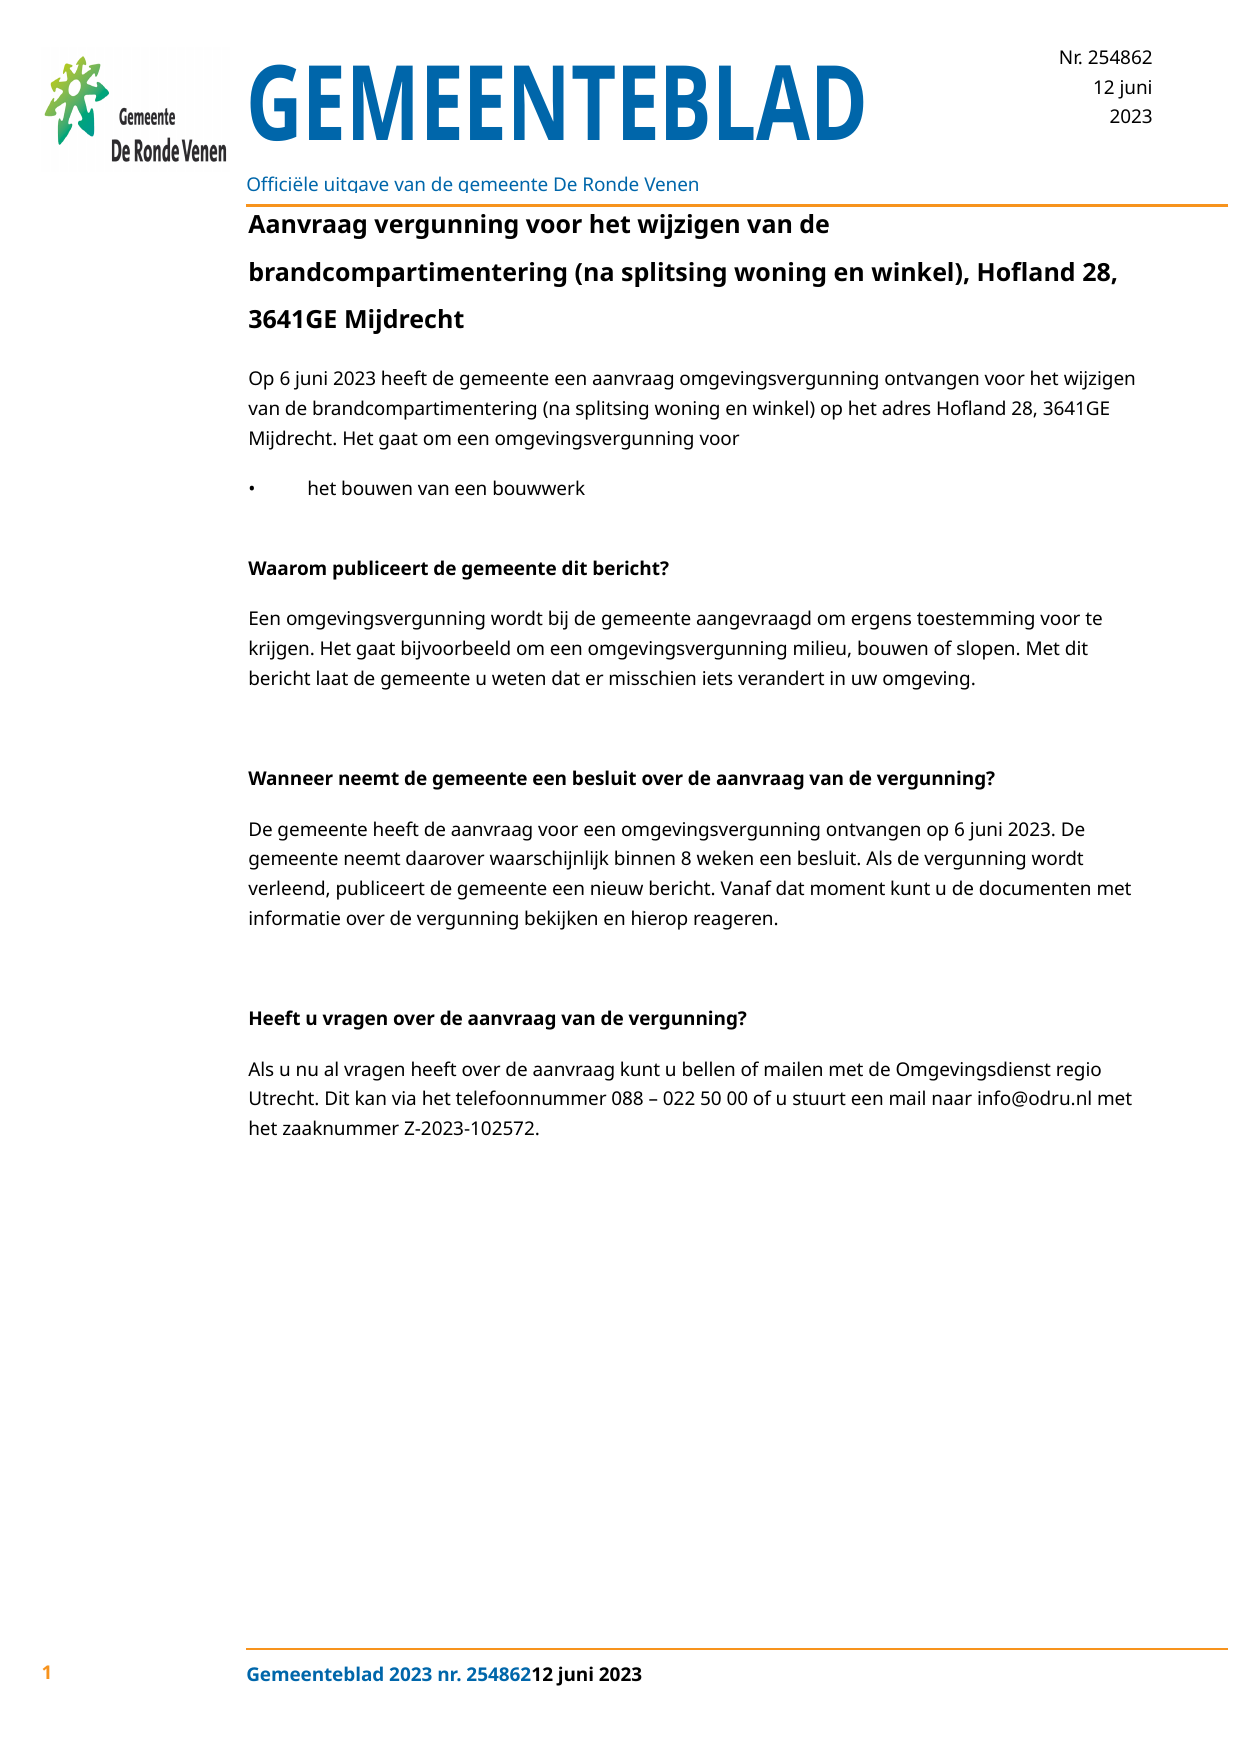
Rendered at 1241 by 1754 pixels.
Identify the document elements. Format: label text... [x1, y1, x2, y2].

text Wanneer neemt de gemeente een besluit over de aanvraag van de vergunning? [248, 766, 1152, 791]
text Op 6 juni 2023 heeft de gemeente een aanvraag omgevingsvergunning ontvangen voor het wijzigen van de brandcompartimentering (na splitsing woning en winkel) op het adres Hofland 28, 3641GE Mijdrecht. Het gaat om een omgevingsvergunning voor [248, 366, 1152, 450]
picture [41, 47, 231, 172]
text Als u nu al vragen heeft over de aanvraag kunt u bellen of mailen met de Omgevingsdienst regio Utrecht. Dit kan via het telefoonnummer 088 – 022 50 00 of u stuurt een mail naar info@odru.nl met het zaaknummer Z-2023-102572. [248, 1056, 1152, 1141]
text Aanvraag vergunning voor het wijzigen van de brandcompartimentering (na splitsing woning en winkel), Hofland 28, 3641GE Mijdrecht [248, 207, 1152, 336]
text Een omgevingsvergunning wordt bij de gemeente aangevraagd om ergens toestemming voor te krijgen. Het gaat bijvoorbeeld om een omgevingsvergunning milieu, bouwen of slopen. Met dit bericht laat de gemeente u weten dat er misschien iets verandert in uw omgeving. [248, 606, 1152, 690]
list het bouwen van een bouwwerk [248, 475, 1152, 501]
text Waarom publiceert de gemeente dit bericht? [248, 555, 1152, 581]
text De gemeente heeft de aanvraag voor een omgevingsvergunning ontvangen op 6 juni 2023. De gemeente neemt daarover waarschijnlijk binnen 8 weken een besluit. Als de vergunning wordt verleend, publiceert de gemeente een nieuw bericht. Vanaf dat moment kunt u de documenten met informatie over de vergunning bekijken en hierop reageren. [248, 816, 1152, 930]
text Heeft u vragen over de aanvraag van de vergunning? [248, 1006, 1152, 1031]
